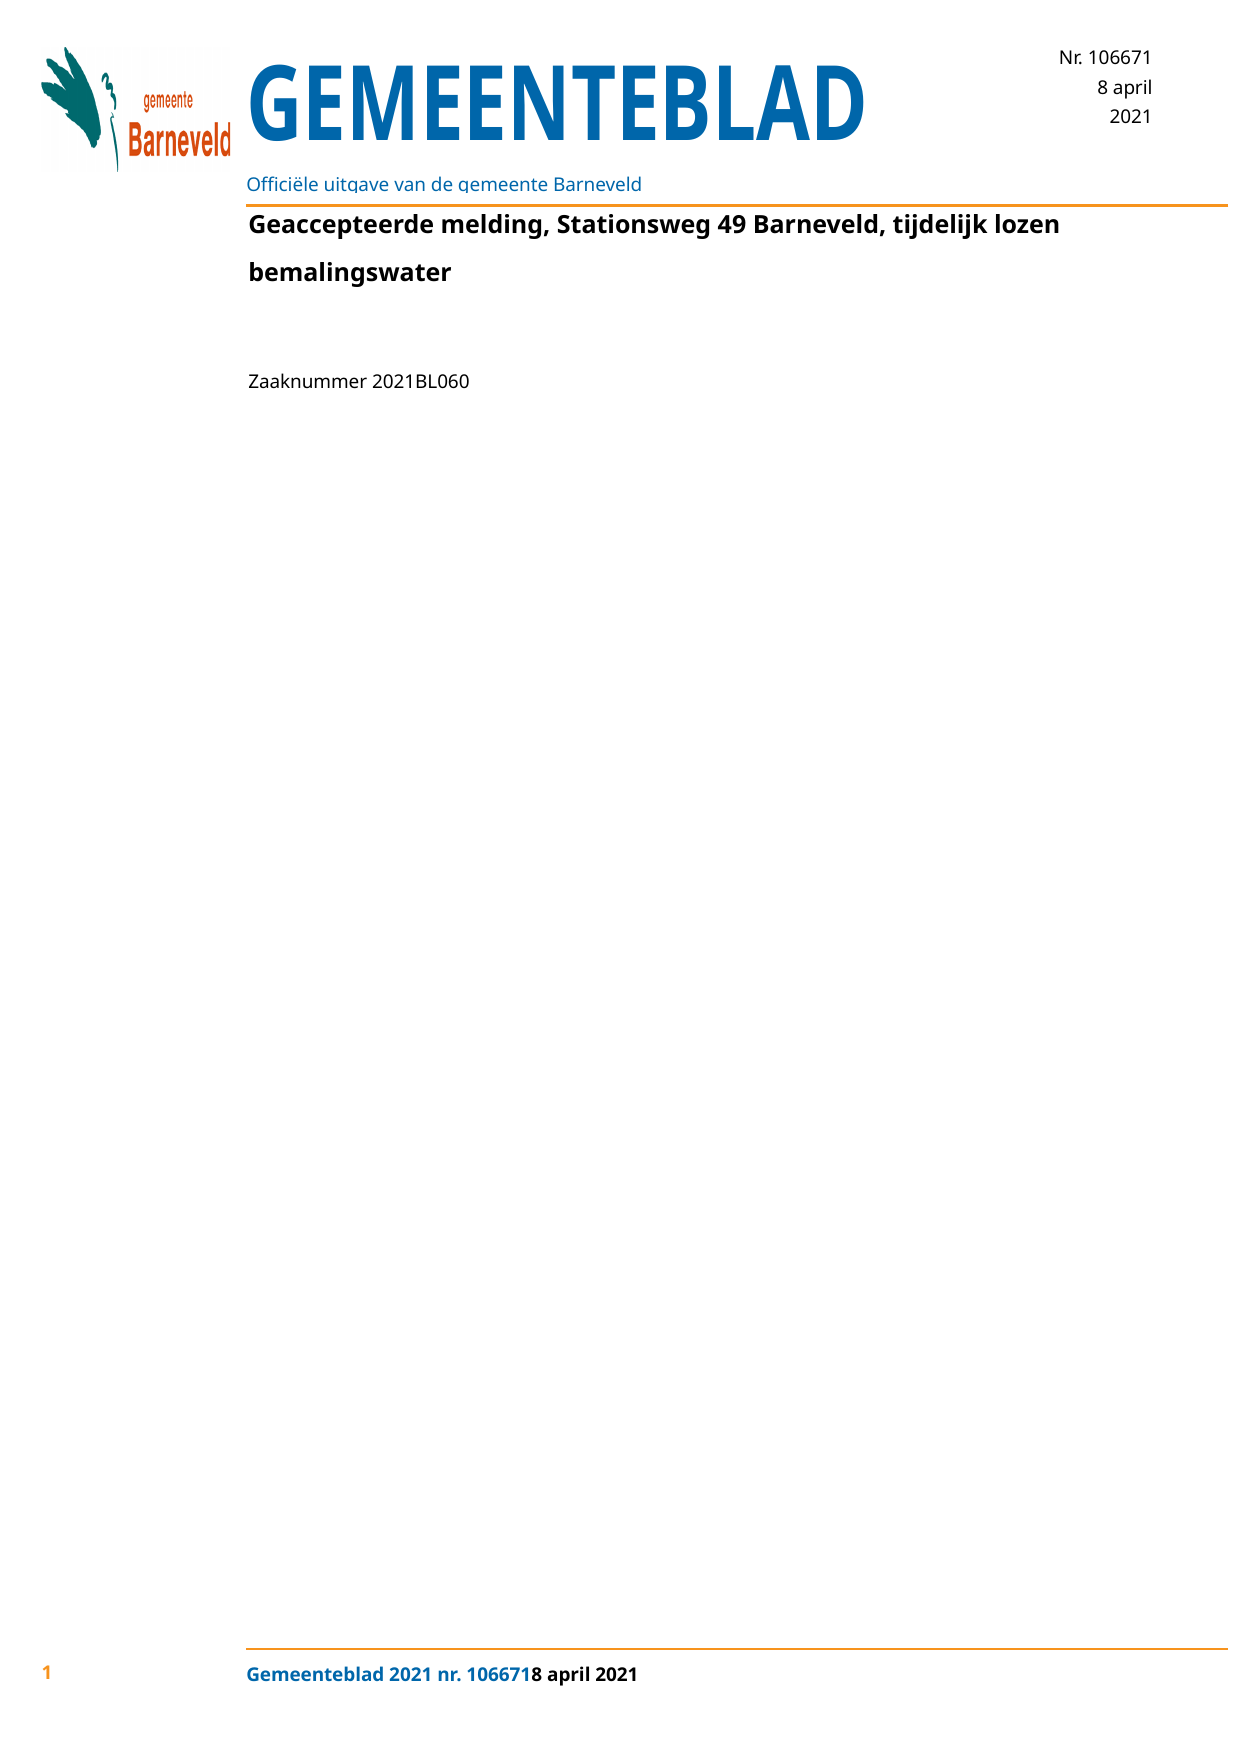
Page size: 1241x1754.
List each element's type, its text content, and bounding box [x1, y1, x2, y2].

picture [41, 47, 231, 172]
text Geaccepteerde melding, Stationsweg 49 Barneveld, tijdelijk lozen bemalingswater [248, 207, 1152, 288]
text Zaaknummer 2021BL060 [248, 368, 1152, 394]
